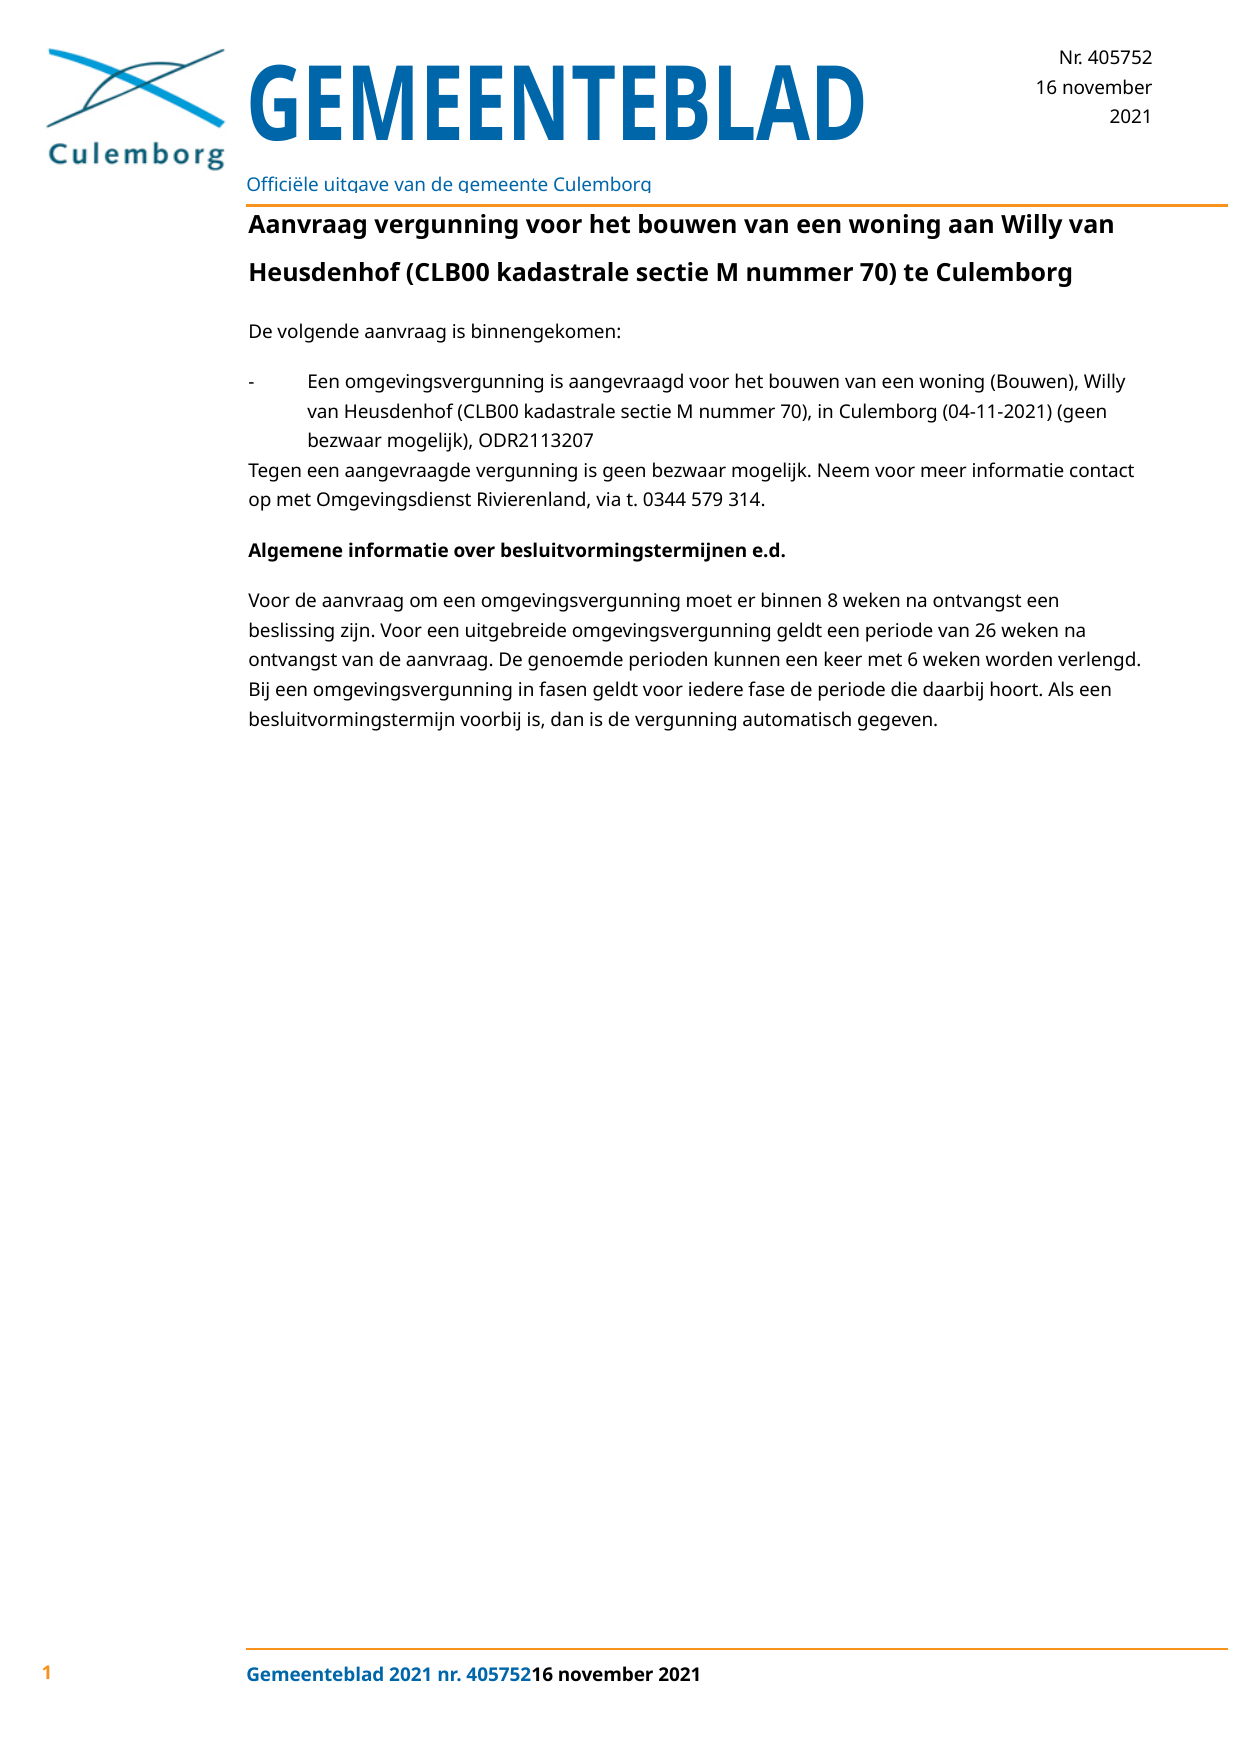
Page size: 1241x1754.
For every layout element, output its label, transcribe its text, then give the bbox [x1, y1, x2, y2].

text Aanvraag vergunning voor het bouwen van een woning aan Willy van Heusdenhof (CLB00 kadastrale sectie M nummer 70) te Culemborg [248, 207, 1152, 288]
text Tegen een aangevraagde vergunning is geen bezwaar mogelijk. Neem voor meer informatie contact op met Omgevingsdienst Rivierenland, via t. 0344 579 314. [248, 457, 1152, 512]
text Algemene informatie over besluitvormingstermijnen e.d. [248, 537, 1152, 563]
text Voor de aanvraag om een omgevingsvergunning moet er binnen 8 weken na ontvangst een beslissing zijn. Voor een uitgebreide omgevingsvergunning geldt een periode van 26 weken na ontvangst van de aanvraag. De genoemde perioden kunnen een keer met 6 weken worden verlengd. Bij een omgevingsvergunning in fasen geldt voor iedere fase de periode die daarbij hoort. Als een besluitvormingstermijn voorbij is, dan is de vergunning automatisch gegeven. [248, 587, 1152, 732]
list Een omgevingsvergunning is aangevraagd voor het bouwen van een woning (Bouwen), Willy van Heusdenhof (CLB00 kadastrale sectie M nummer 70), in Culemborg (04-11-2021) (geen bezwaar mogelijk), ODR2113207 [248, 368, 1152, 453]
picture [41, 47, 231, 172]
text De volgende aanvraag is binnengekomen: [248, 318, 1152, 344]
